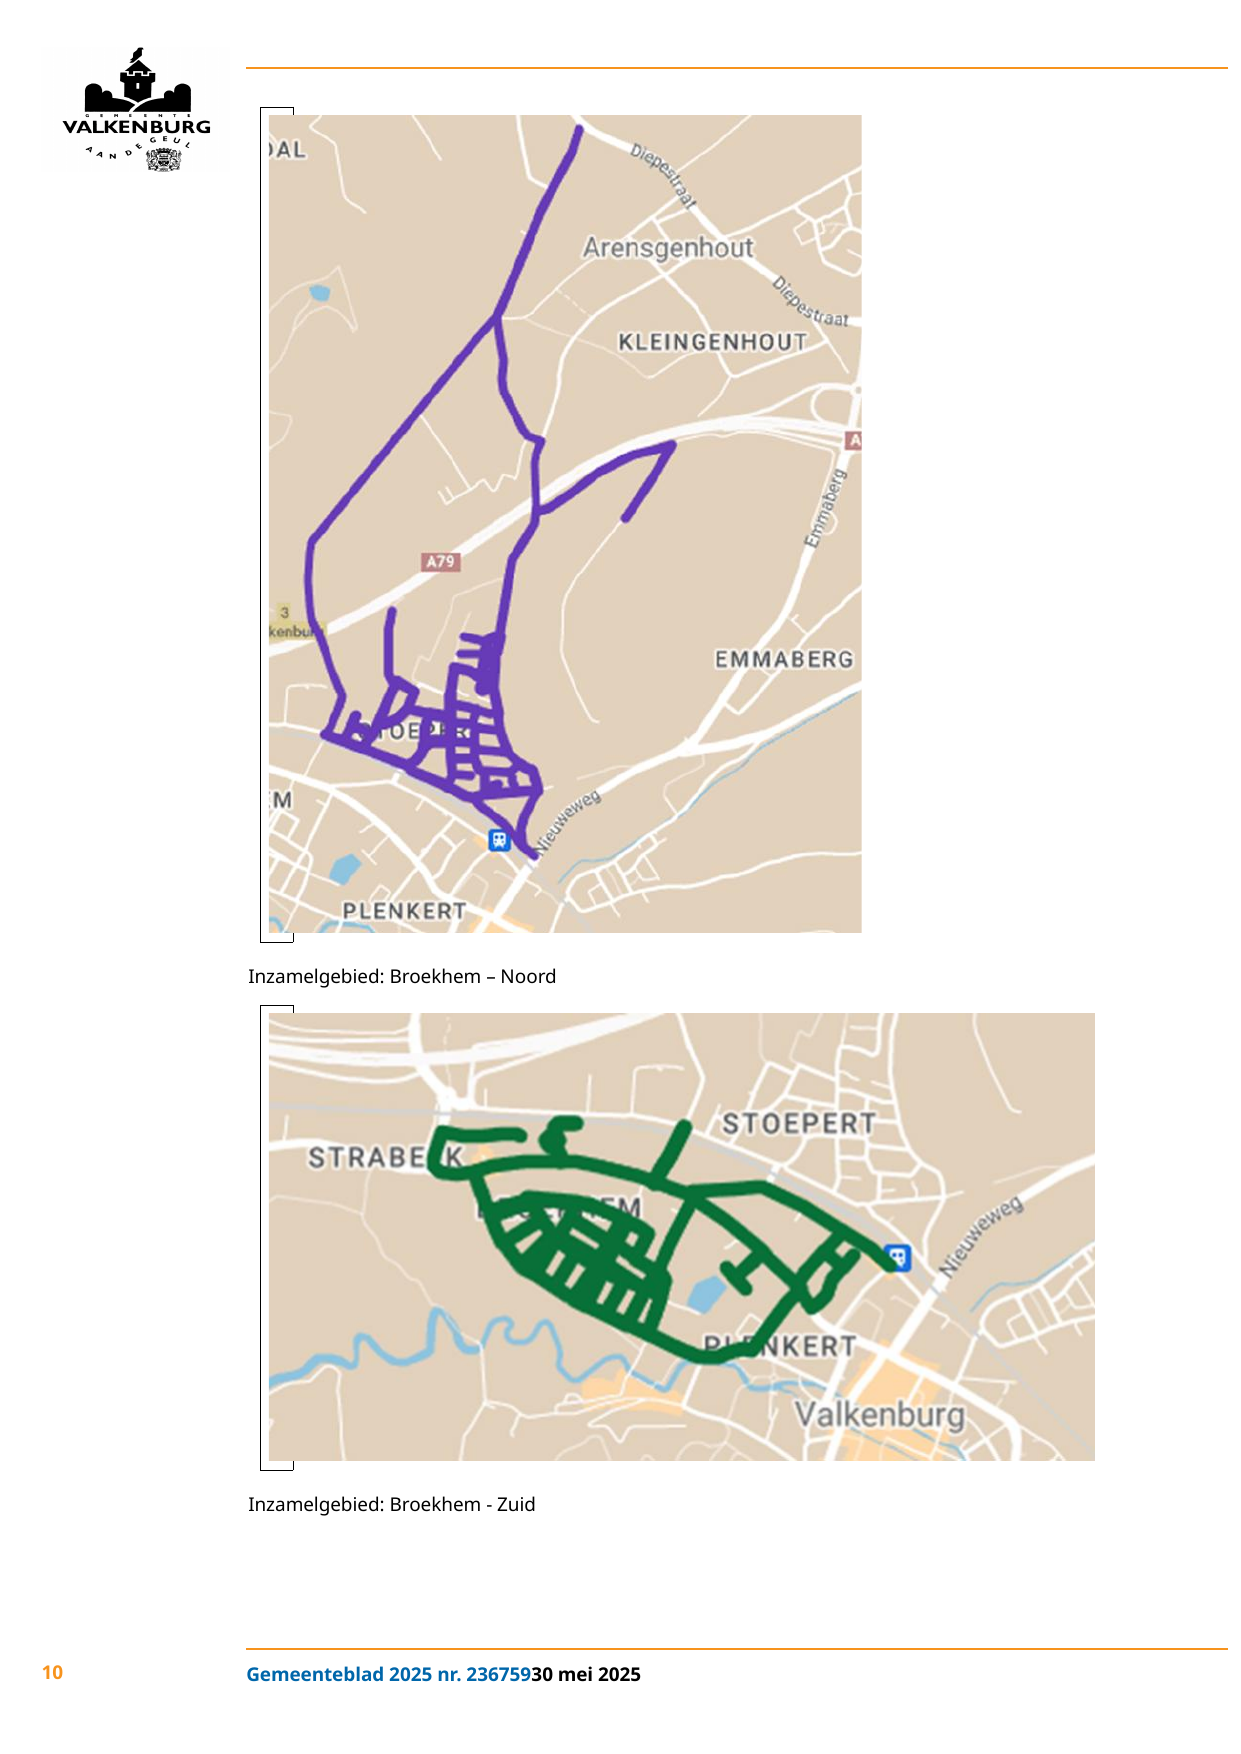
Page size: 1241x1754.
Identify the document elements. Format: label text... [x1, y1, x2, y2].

picture [268, 115, 862, 933]
text Inzamelgebied: Broekhem - Zuid [248, 1491, 1152, 1517]
picture [268, 1013, 1095, 1461]
text Inzamelgebied: Broekhem – Noord [248, 963, 1152, 989]
picture [41, 47, 231, 172]
